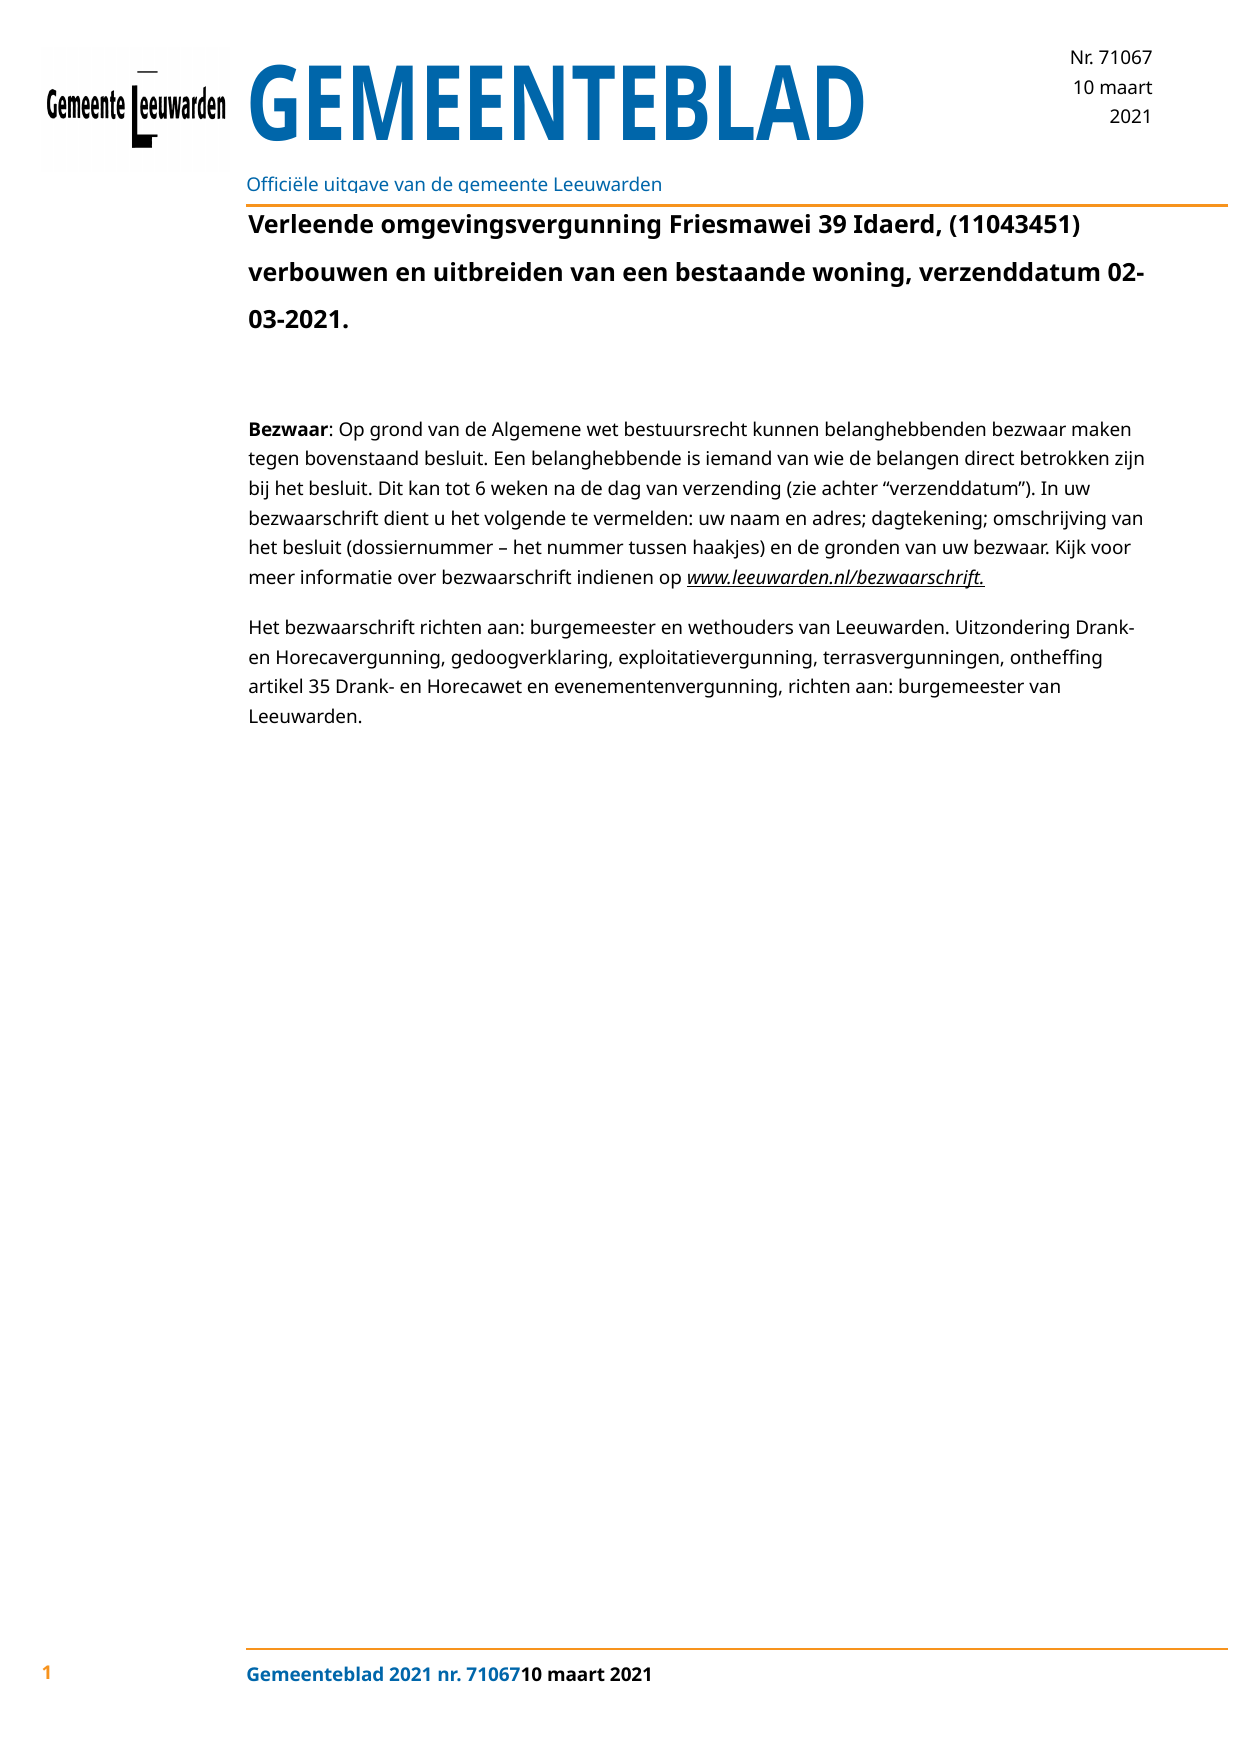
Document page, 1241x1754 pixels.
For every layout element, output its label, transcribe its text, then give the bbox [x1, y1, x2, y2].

text Bezwaar: Op grond van de Algemene wet bestuursrecht kunnen belanghebbenden bezwaar maken tegen bovenstaand besluit. Een belanghebbende is iemand van wie de belangen direct betrokken zijn bij het besluit. Dit kan tot 6 weken na de dag van verzending (zie achter “verzenddatum”). In uw bezwaarschrift dient u het volgende te vermelden: uw naam en adres; dagtekening; omschrijving van het besluit (dossiernummer – het nummer tussen haakjes) en de gronden van uw bezwaar. Kijk voor meer informatie over bezwaarschrift indienen op www.leeuwarden.nl/bezwaarschrift. [248, 416, 1152, 589]
text Het bezwaarschrift richten aan: burgemeester en wethouders van Leeuwarden. Uitzondering Drank- en Horecavergunning, gedoogverklaring, exploitatievergunning, terrasvergunningen, ontheffing artikel 35 Drank- en Horecawet en evenementenvergunning, richten aan: burgemeester van Leeuwarden. [248, 614, 1152, 729]
picture [41, 47, 231, 172]
text Verleende omgevingsvergunning Friesmawei 39 Idaerd, (11043451) verbouwen en uitbreiden van een bestaande woning, verzenddatum 02-03-2021. [248, 207, 1152, 336]
